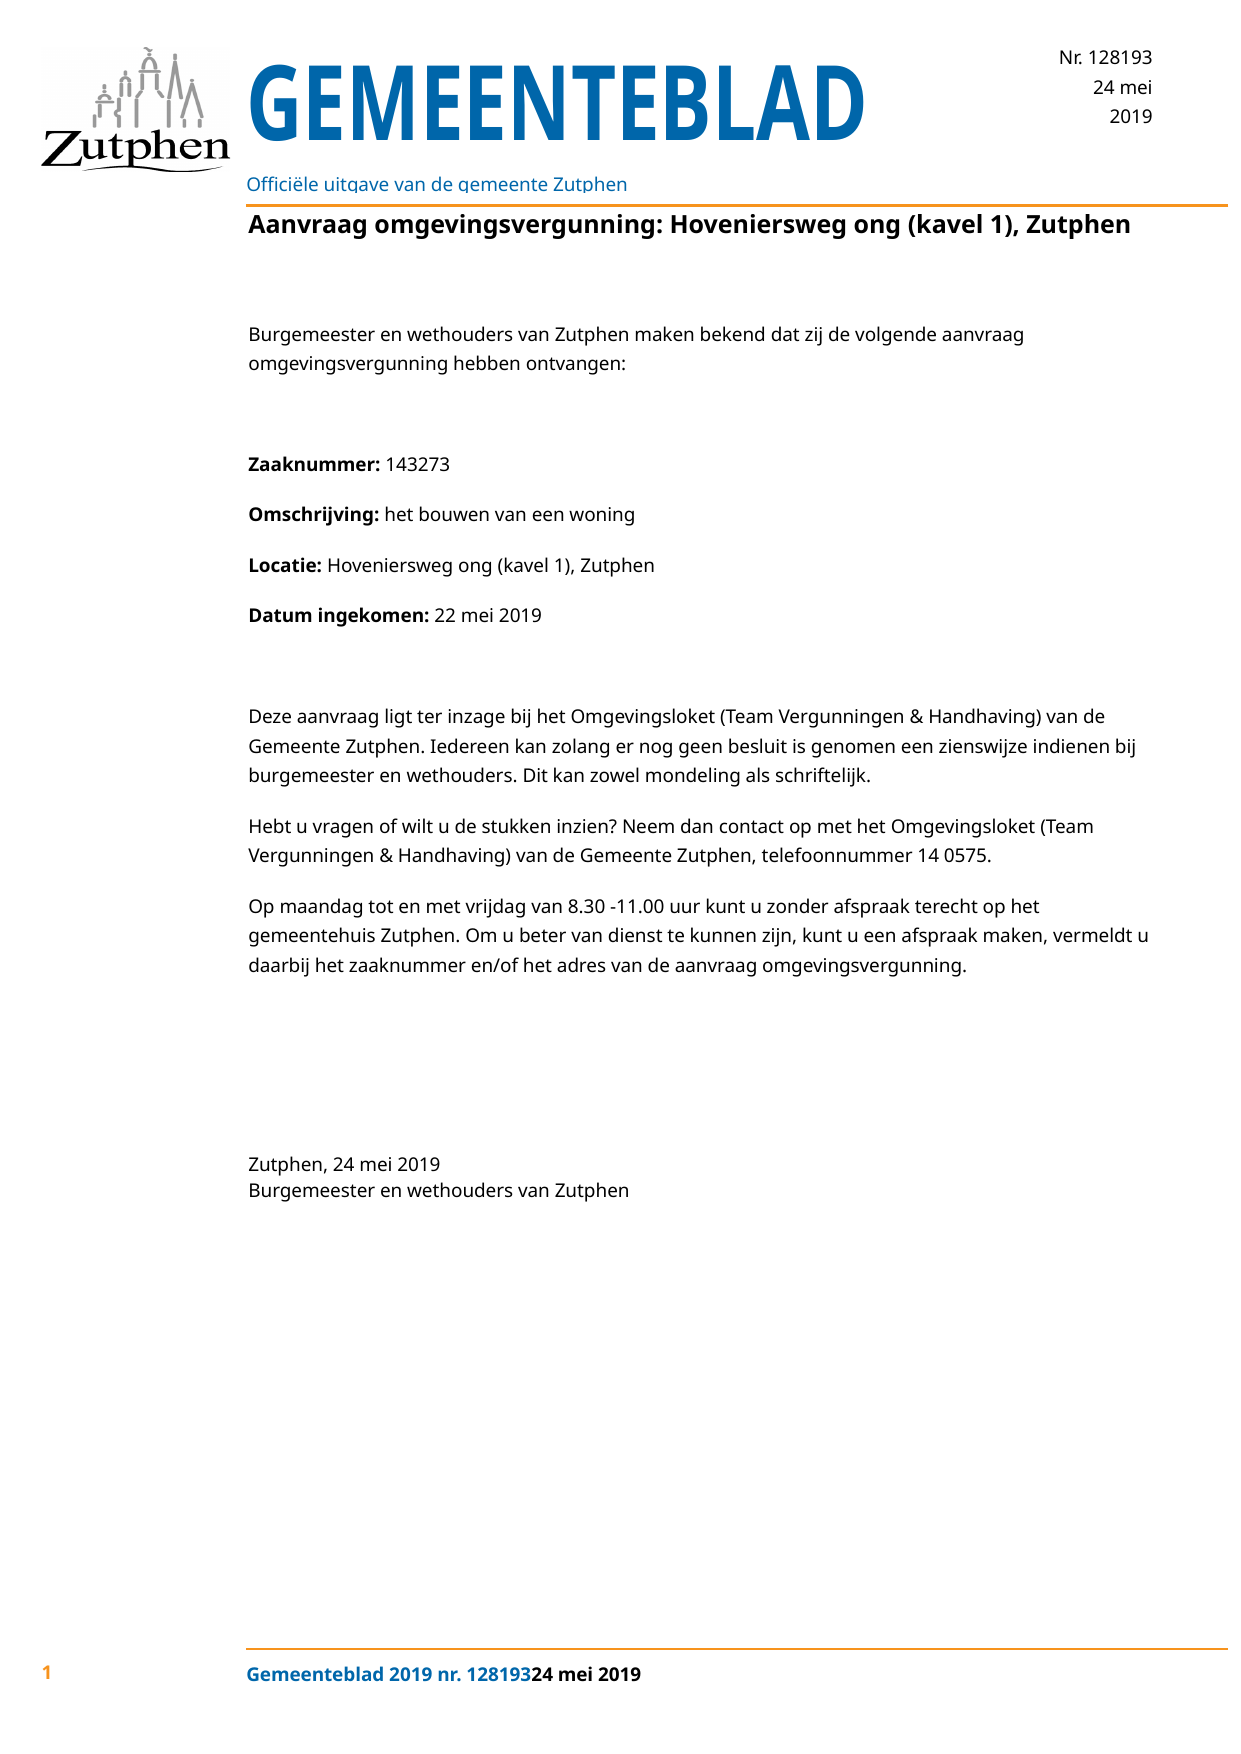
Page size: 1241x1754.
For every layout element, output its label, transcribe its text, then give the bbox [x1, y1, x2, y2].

picture [41, 47, 231, 172]
text Omschrijving: het bouwen van een woning [248, 502, 1152, 527]
text Op maandag tot en met vrijdag van 8.30 -11.00 uur kunt u zonder afspraak terecht op het gemeentehuis Zutphen. Om u beter van dienst te kunnen zijn, kunt u een afspraak maken, vermeldt u daarbij het zaaknummer en/of het adres van de aanvraag omgevingsvergunning. [248, 893, 1152, 978]
text Zutphen, 24 mei 2019 [248, 1151, 1152, 1177]
text Burgemeester en wethouders van Zutphen [248, 1177, 1152, 1202]
text Burgemeester en wethouders van Zutphen maken bekend dat zij de volgende aanvraag omgevingsvergunning hebben ontvangen: [248, 321, 1152, 376]
text Datum ingekomen: 22 mei 2019 [248, 602, 1152, 628]
text Deze aanvraag ligt ter inzage bij het Omgevingsloket (Team Vergunningen & Handhaving) van de Gemeente Zutphen. Iedereen kan zolang er nog geen besluit is genomen een zienswijze indienen bij burgemeester en wethouders. Dit kan zowel mondeling als schriftelijk. [248, 703, 1152, 788]
text Locatie: Hoveniersweg ong (kavel 1), Zutphen [248, 552, 1152, 578]
text Aanvraag omgevingsvergunning: Hoveniersweg ong (kavel 1), Zutphen [248, 207, 1152, 241]
text Zaaknummer: 143273 [248, 451, 1152, 477]
text Hebt u vragen of wilt u de stukken inzien? Neem dan contact op met het Omgevingsloket (Team Vergunningen & Handhaving) van de Gemeente Zutphen, telefoonnummer 14 0575. [248, 813, 1152, 868]
